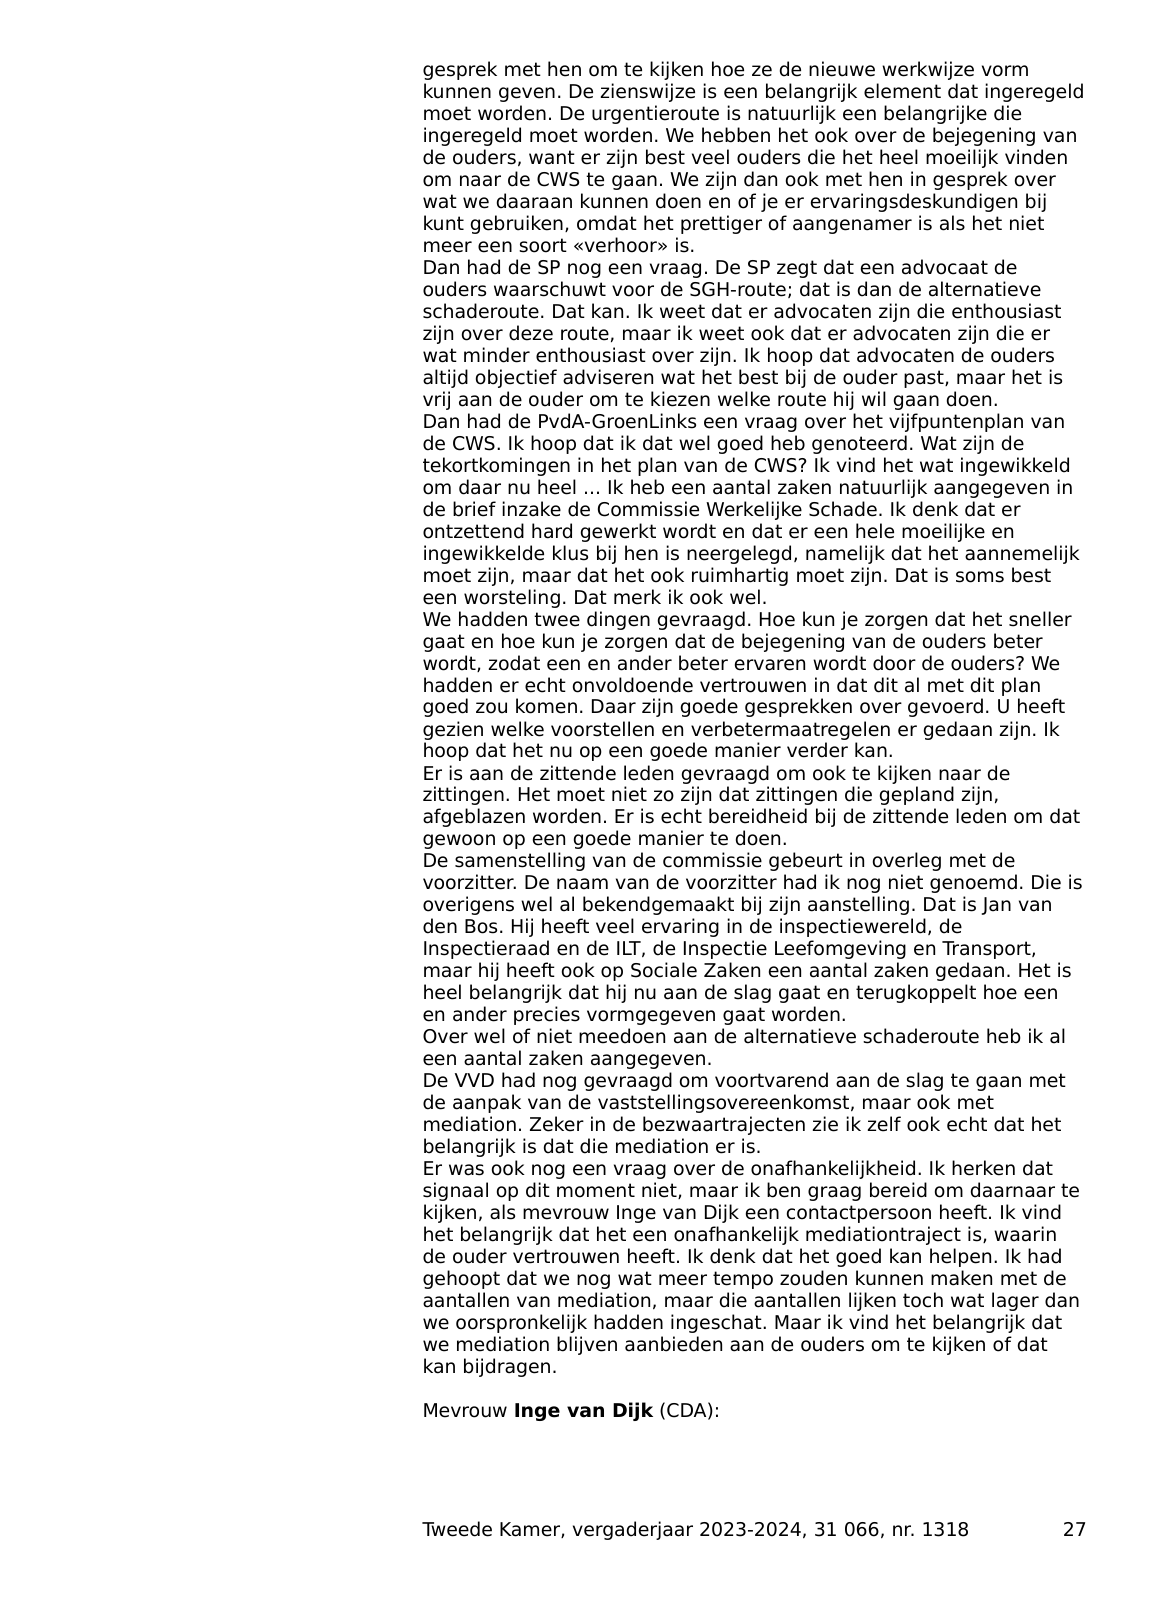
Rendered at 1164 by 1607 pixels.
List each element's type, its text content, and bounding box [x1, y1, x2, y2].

text De VVD had nog gevraagd om voortvarend aan de slag te gaan met de aanpak van de vaststellingsovereenkomst, maar ook met mediation. Zeker in de bezwaartrajecten zie ik zelf ook echt dat het belangrijk is dat die mediation er is. [422, 1070, 1087, 1158]
text gesprek met hen om te kijken hoe ze de nieuwe werkwijze vorm kunnen geven. De zienswijze is een belangrijk element dat ingeregeld moet worden. De urgentieroute is natuurlijk een belangrijke die ingeregeld moet worden. We hebben het ook over de bejegening van de ouders, want er zijn best veel ouders die het heel moeilijk vinden om naar de CWS te gaan. We zijn dan ook met hen in gesprek over wat we daaraan kunnen doen en of je er ervaringsdeskundigen bij kunt gebruiken, omdat het prettiger of aangenamer is als het niet meer een soort «verhoor» is. [422, 59, 1087, 257]
text Er was ook nog een vraag over de onafhankelijkheid. Ik herken dat signaal op dit moment niet, maar ik ben graag bereid om daarnaar te kijken, als mevrouw Inge van Dijk een contactpersoon heeft. Ik vind het belangrijk dat het een onafhankelijk mediationtraject is, waarin de ouder vertrouwen heeft. Ik denk dat het goed kan helpen. Ik had gehoopt dat we nog wat meer tempo zouden kunnen maken met de aantallen van mediation, maar die aantallen lijken toch wat lager dan we oorspronkelijk hadden ingeschat. Maar ik vind het belangrijk dat we mediation blijven aanbieden aan de ouders om te kijken of dat kan bijdragen. [422, 1158, 1087, 1378]
text Dan had de SP nog een vraag. De SP zegt dat een advocaat de ouders waarschuwt voor de SGH-route; dat is dan de alternatieve schaderoute. Dat kan. Ik weet dat er advocaten zijn die enthousiast zijn over deze route, maar ik weet ook dat er advocaten zijn die er wat minder enthousiast over zijn. Ik hoop dat advocaten de ouders altijd objectief adviseren wat het best bij de ouder past, maar het is vrij aan de ouder om te kiezen welke route hij wil gaan doen. [422, 257, 1087, 411]
text Er is aan de zittende leden gevraagd om ook te kijken naar de zittingen. Het moet niet zo zijn dat zittingen die gepland zijn, afgeblazen worden. Er is echt bereidheid bij de zittende leden om dat gewoon op een goede manier te doen. [422, 762, 1087, 850]
text Dan had de PvdA-GroenLinks een vraag over het vijfpuntenplan van de CWS. Ik hoop dat ik dat wel goed heb genoteerd. Wat zijn de tekortkomingen in het plan van de CWS? Ik vind het wat ingewikkeld om daar nu heel ... Ik heb een aantal zaken natuurlijk aangegeven in de brief inzake de Commissie Werkelijke Schade. Ik denk dat er ontzettend hard gewerkt wordt en dat er een hele moeilijke en ingewikkelde klus bij hen is neergelegd, namelijk dat het aannemelijk moet zijn, maar dat het ook ruimhartig moet zijn. Dat is soms best een worsteling. Dat merk ik ook wel. [422, 411, 1087, 608]
text We hadden twee dingen gevraagd. Hoe kun je zorgen dat het sneller gaat en hoe kun je zorgen dat de bejegening van de ouders beter wordt, zodat een en ander beter ervaren wordt door de ouders? We hadden er echt onvoldoende vertrouwen in dat dit al met dit plan goed zou komen. Daar zijn goede gesprekken over gevoerd. U heeft gezien welke voorstellen en verbetermaatregelen er gedaan zijn. Ik hoop dat het nu op een goede manier verder kan. [422, 608, 1087, 762]
text Over wel of niet meedoen aan de alternatieve schaderoute heb ik al een aantal zaken aangegeven. [422, 1026, 1087, 1070]
text Mevrouw Inge van Dijk (CDA): [422, 1400, 1087, 1422]
text De samenstelling van de commissie gebeurt in overleg met de voorzitter. De naam van de voorzitter had ik nog niet genoemd. Die is overigens wel al bekendgemaakt bij zijn aanstelling. Dat is Jan van den Bos. Hij heeft veel ervaring in de inspectiewereld, de Inspectieraad en de ILT, de Inspectie Leefomgeving en Transport, maar hij heeft ook op Sociale Zaken een aantal zaken gedaan. Het is heel belangrijk dat hij nu aan de slag gaat en terugkoppelt hoe een en ander precies vormgegeven gaat worden. [422, 850, 1087, 1026]
